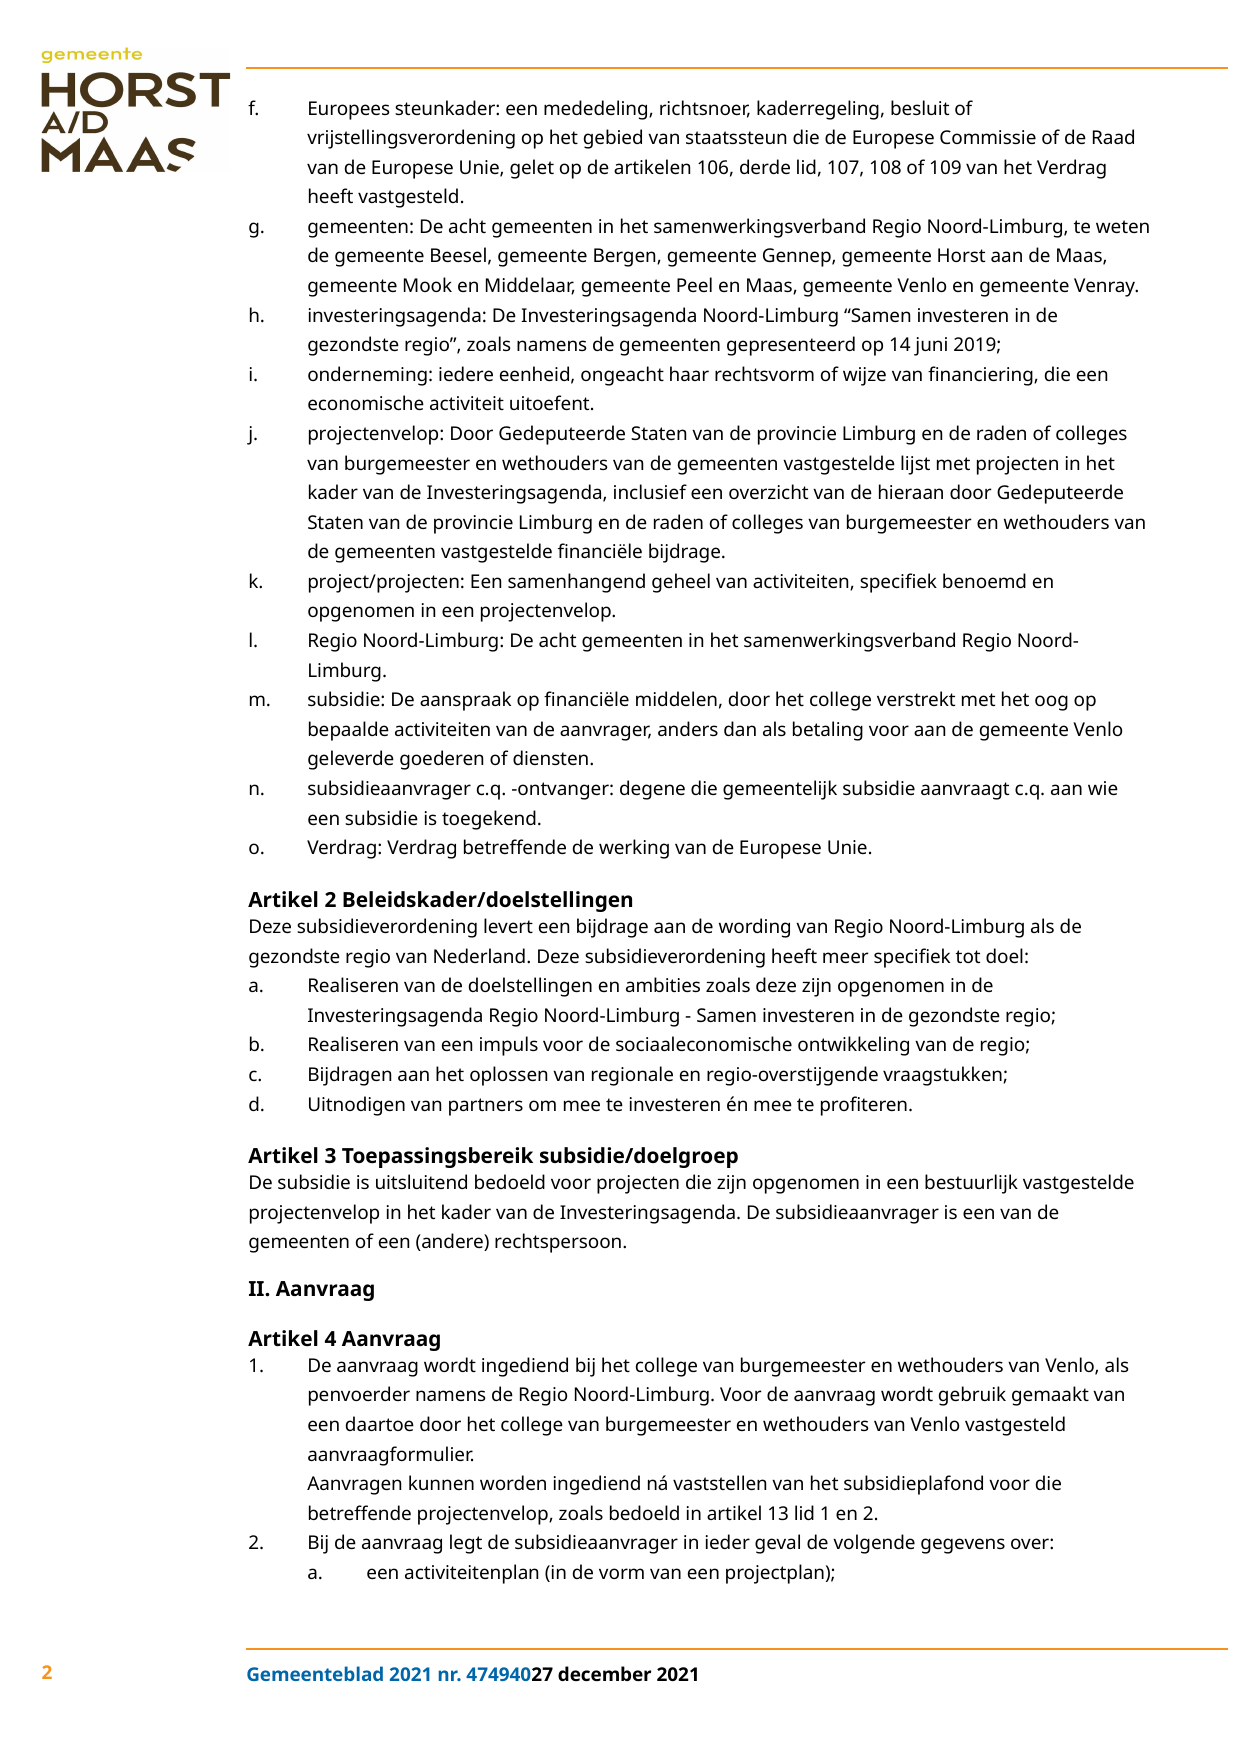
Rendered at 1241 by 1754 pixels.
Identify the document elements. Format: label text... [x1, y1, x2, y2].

list investeringsagenda: De Investeringsagenda Noord-Limburg “Samen investeren in de gezondste regio”, zoals namens de gemeenten gepresenteerd op 14 juni 2019; [248, 302, 1152, 357]
text Artikel 3 Toepassingsbereik subsidie/doelgroep [248, 1141, 1152, 1169]
list Bijdragen aan het oplossen van regionale en regio-overstijgende vraagstukken; [248, 1061, 1152, 1087]
list projectenvelop: Door Gedeputeerde Staten van de provincie Limburg en de raden of colleges van burgemeester en wethouders van de gemeenten vastgestelde lijst met projecten in het kader van de Investeringsagenda, inclusief een overzicht van de hieraan door Gedeputeerde Staten van de provincie Limburg en de raden of colleges van burgemeester en wethouders van de gemeenten vastgestelde financiële bijdrage. [248, 420, 1152, 564]
list subsidie: De aanspraak op financiële middelen, door het college verstrekt met het oog op bepaalde activiteiten van de aanvrager, anders dan als betaling voor aan de gemeente Venlo geleverde goederen of diensten. [248, 686, 1152, 771]
text Artikel 4 Aanvraag [248, 1324, 1152, 1352]
list Europees steunkader: een mededeling, richtsnoer, kaderregeling, besluit of vrijstellingsverordening op het gebied van staatssteun die de Europese Commissie of de Raad van de Europese Unie, gelet op de artikelen 106, derde lid, 107, 108 of 109 van het Verdrag heeft vastgesteld. [248, 95, 1152, 209]
list Bij de aanvraag legt de subsidieaanvrager in ieder geval de volgende gegevens over: [248, 1529, 1152, 1555]
text Artikel 2 Beleidskader/doelstellingen [248, 885, 1152, 913]
text De subsidie is uitsluitend bedoeld voor projecten die zijn opgenomen in een bestuurlijk vastgestelde projectenvelop in het kader van de Investeringsagenda. De subsidieaanvrager is een van de gemeenten of een (andere) rechtspersoon. [248, 1169, 1152, 1254]
list een activiteitenplan (in de vorm van een projectplan); [307, 1559, 1152, 1585]
text Deze subsidieverordening levert een bijdrage aan de wording van Regio Noord-Limburg als de gezondste regio van Nederland. Deze subsidieverordening heeft meer specifiek tot doel: [248, 913, 1152, 968]
list Verdrag: Verdrag betreffende de werking van de Europese Unie. [248, 834, 1152, 860]
list gemeenten: De acht gemeenten in het samenwerkingsverband Regio Noord-Limburg, te weten de gemeente Beesel, gemeente Bergen, gemeente Gennep, gemeente Horst aan de Maas, gemeente Mook en Middelaar, gemeente Peel en Maas, gemeente Venlo en gemeente Venray. [248, 213, 1152, 298]
picture [41, 47, 231, 172]
list subsidieaanvrager c.q. -ontvanger: degene die gemeentelijk subsidie aanvraagt c.q. aan wie een subsidie is toegekend. [248, 775, 1152, 831]
list onderneming: iedere eenheid, ongeacht haar rechtsvorm of wijze van financiering, die een economische activiteit uitoefent. [248, 361, 1152, 416]
list Uitnodigen van partners om mee te investeren én mee te profiteren. [248, 1091, 1152, 1116]
list Aanvragen kunnen worden ingediend ná vaststellen van het subsidieplafond voor die betreffende projectenvelop, zoals bedoeld in artikel 13 lid 1 en 2. [248, 1470, 1152, 1526]
list Realiseren van een impuls voor de sociaaleconomische ontwikkeling van de regio; [248, 1032, 1152, 1057]
list De aanvraag wordt ingediend bij het college van burgemeester en wethouders van Venlo, als penvoerder namens de Regio Noord-Limburg. Voor de aanvraag wordt gebruik gemaakt van een daartoe door het college van burgemeester en wethouders van Venlo vastgesteld aanvraagformulier. [248, 1352, 1152, 1467]
list Realiseren van de doelstellingen en ambities zoals deze zijn opgenomen in de Investeringsagenda Regio Noord-Limburg - Samen investeren in de gezondste regio; [248, 972, 1152, 1028]
list project/projecten: Een samenhangend geheel van activiteiten, specifiek benoemd en opgenomen in een projectenvelop. [248, 568, 1152, 623]
text II. Aanvraag [248, 1274, 1152, 1303]
list Regio Noord-Limburg: De acht gemeenten in het samenwerkingsverband Regio Noord-Limburg. [248, 627, 1152, 683]
